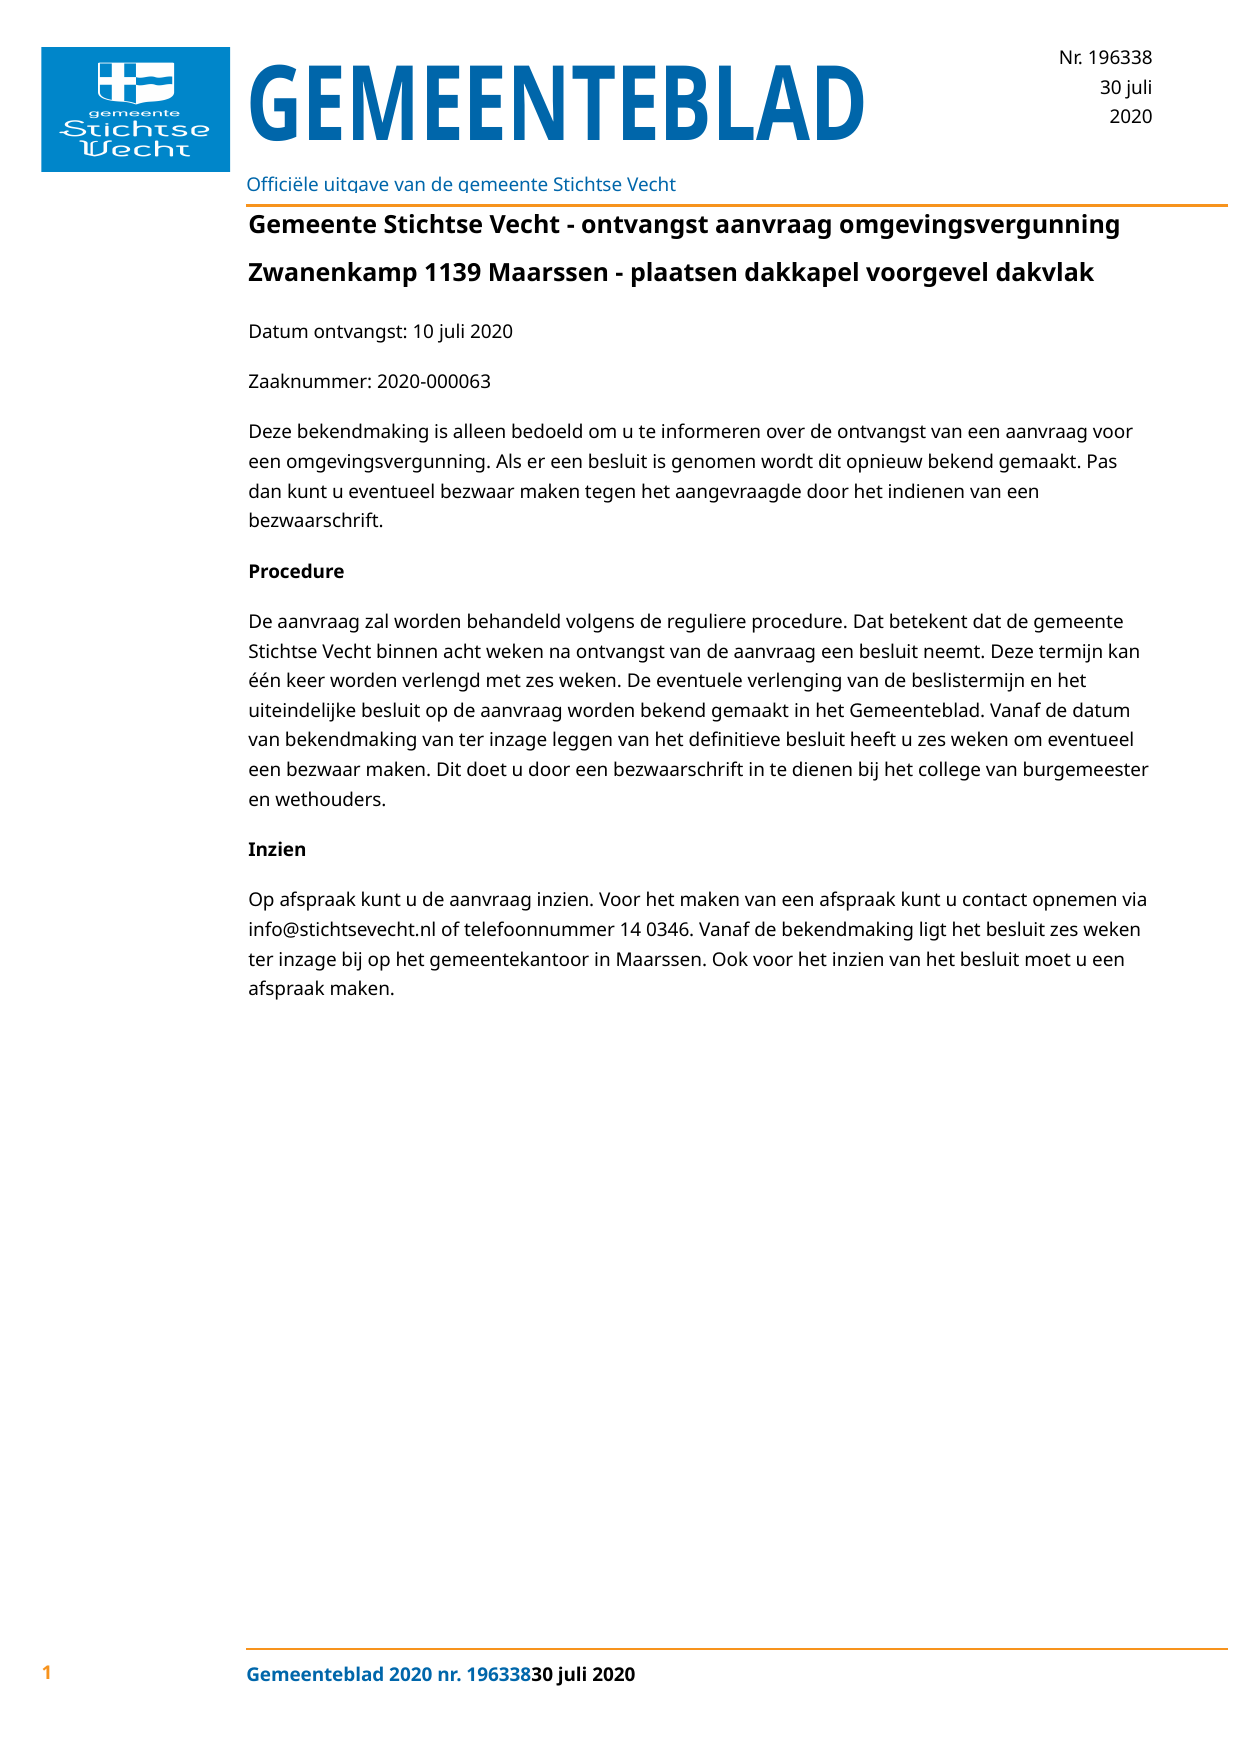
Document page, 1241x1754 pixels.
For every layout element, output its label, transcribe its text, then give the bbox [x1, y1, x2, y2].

picture [137, 63, 174, 103]
text Gemeente Stichtse Vecht - ontvangst aanvraag omgevingsvergunning Zwanenkamp 1139 Maarssen - plaatsen dakkapel voorgevel dakvlak [248, 207, 1152, 288]
text Op afspraak kunt u de aanvraag inzien. Voor het maken van een afspraak kunt u contact opnemen via info@stichtsevecht.nl of telefoonnummer 14 0346. Vanaf de bekendmaking ligt het besluit zes weken ter inzage bij op het gemeentekantoor in Maarssen. Ook voor het inzien van het besluit moet u een afspraak maken. [248, 887, 1152, 1001]
text Procedure [248, 558, 1152, 584]
text Deze bekendmaking is alleen bedoeld om u te informeren over de ontvangst van een aanvraag voor een omgevingsvergunning. Als er een besluit is genomen wordt dit opnieuw bekend gemaakt. Pas dan kunt u eventueel bezwaar maken tegen het aangevraagde door het indienen van een bezwaarschrift. [248, 419, 1152, 533]
text Datum ontvangst: 10 juli 2020 [248, 318, 1152, 344]
text Inzien [248, 836, 1152, 862]
text Zaaknummer: 2020-000063 [248, 368, 1152, 394]
picture [99, 63, 135, 101]
text De aanvraag zal worden behandeld volgens de reguliere procedure. Dat betekent dat de gemeente Stichtse Vecht binnen acht weken na ontvangst van de aanvraag een besluit neemt. Deze termijn kan één keer worden verlengd met zes weken. De eventuele verlenging van de beslistermijn en het uiteindelijke besluit op de aanvraag worden bekend gemaakt in het Gemeenteblad. Vanaf de datum van bekendmaking van ter inzage leggen van het definitieve besluit heeft u zes weken om eventueel een bezwaar maken. Dit doet u door een bezwaarschrift in te dienen bij het college van burgemeester en wethouders. [248, 608, 1152, 812]
